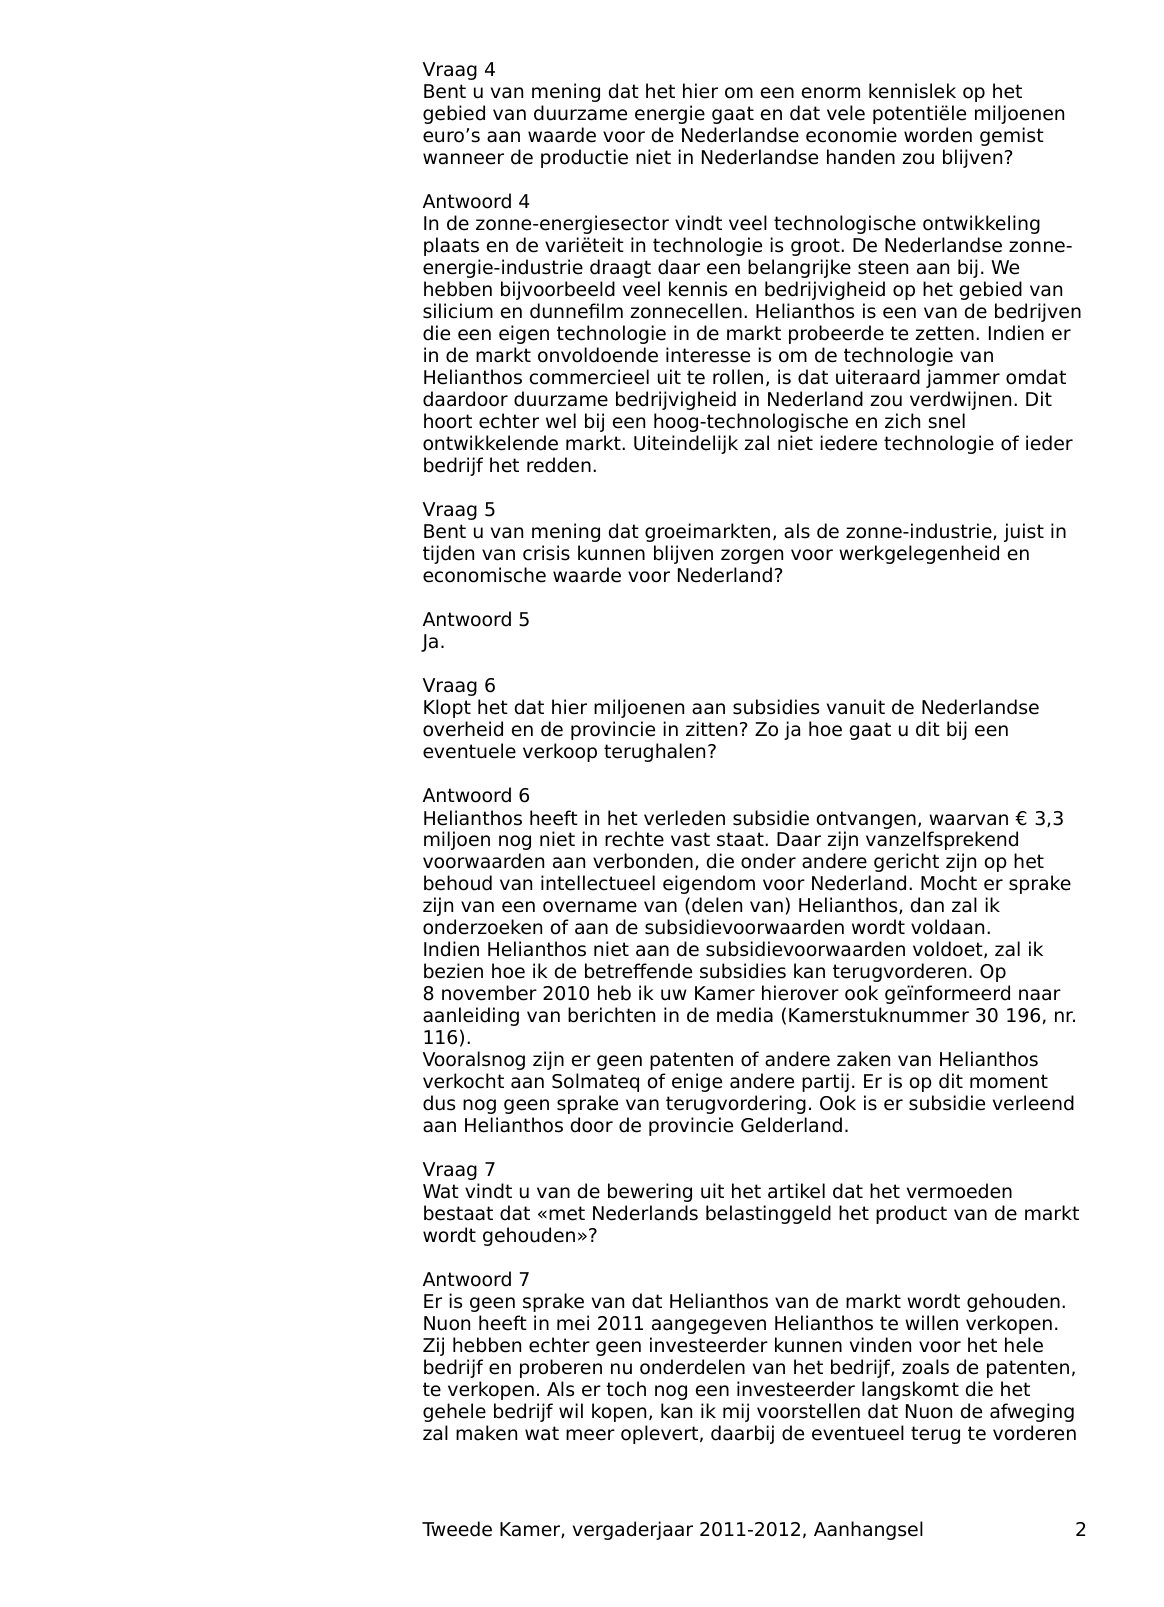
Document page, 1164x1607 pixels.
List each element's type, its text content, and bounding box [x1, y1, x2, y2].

text Antwoord 5 [422, 609, 1087, 631]
text Vraag 5 [422, 499, 1087, 521]
text Klopt het dat hier miljoenen aan subsidies vanuit de Nederlandse overheid en de provincie in zitten? Zo ja hoe gaat u dit bij een eventuele verkoop terughalen? [422, 697, 1087, 763]
text Vraag 4 [422, 59, 1087, 81]
text Helianthos heeft in het verleden subsidie ontvangen, waarvan € 3,3 miljoen nog niet in rechte vast staat. Daar zijn vanzelfsprekend voorwaarden aan verbonden, die onder andere gericht zijn op het behoud van intellectueel eigendom voor Nederland. Mocht er sprake zijn van een overname van (delen van) Helianthos, dan zal ik onderzoeken of aan de subsidievoorwaarden wordt voldaan. [422, 807, 1087, 939]
text Vraag 6 [422, 675, 1087, 697]
text Indien Helianthos niet aan de subsidievoorwaarden voldoet, zal ik bezien hoe ik de betreffende subsidies kan terugvorderen. Op 8 november 2010 heb ik uw Kamer hierover ook geïnformeerd naar aanleiding van berichten in de media (Kamerstuknummer 30 196, nr. 116). [422, 939, 1087, 1049]
text In de zonne-energiesector vindt veel technologische ontwikkeling plaats en de variëteit in technologie is groot. De Nederlandse zonne-energie-industrie draagt daar een belangrijke steen aan bij. We hebben bijvoorbeeld veel kennis en bedrijvigheid op het gebied van silicium en dunnefilm zonnecellen. Helianthos is een van de bedrijven die een eigen technologie in de markt probeerde te zetten. Indien er in de markt onvoldoende interesse is om de technologie van Helianthos commercieel uit te rollen, is dat uiteraard jammer omdat daardoor duurzame bedrijvigheid in Nederland zou verdwijnen. Dit hoort echter wel bij een hoog-technologische en zich snel ontwikkelende markt. Uiteindelijk zal niet iedere technologie of ieder bedrijf het redden. [422, 213, 1087, 477]
text Vooralsnog zijn er geen patenten of andere zaken van Helianthos verkocht aan Solmateq of enige andere partij. Er is op dit moment dus nog geen sprake van terugvordering. Ook is er subsidie verleend aan Helianthos door de provincie Gelderland. [422, 1049, 1087, 1137]
text Antwoord 6 [422, 785, 1087, 807]
text Antwoord 4 [422, 191, 1087, 213]
text Ja. [422, 631, 1087, 653]
text Antwoord 7 [422, 1269, 1087, 1291]
text Er is geen sprake van dat Helianthos van de markt wordt gehouden. Nuon heeft in mei 2011 aangegeven Helianthos te willen verkopen. Zij hebben echter geen investeerder kunnen vinden voor het hele bedrijf en proberen nu onderdelen van het bedrijf, zoals de patenten, te verkopen. Als er toch nog een investeerder langskomt die het gehele bedrijf wil kopen, kan ik mij voorstellen dat Nuon de afweging zal maken wat meer oplevert, daarbij de eventueel terug te vorderen [422, 1291, 1087, 1445]
text Bent u van mening dat groeimarkten, als de zonne-industrie, juist in tijden van crisis kunnen blijven zorgen voor werkgelegenheid en economische waarde voor Nederland? [422, 521, 1087, 587]
text Wat vindt u van de bewering uit het artikel dat het vermoeden bestaat dat «met Nederlands belastinggeld het product van de markt wordt gehouden»? [422, 1181, 1087, 1247]
text Vraag 7 [422, 1159, 1087, 1181]
text Bent u van mening dat het hier om een enorm kennislek op het gebied van duurzame energie gaat en dat vele potentiële miljoenen euro’s aan waarde voor de Nederlandse economie worden gemist wanneer de productie niet in Nederlandse handen zou blijven? [422, 81, 1087, 169]
